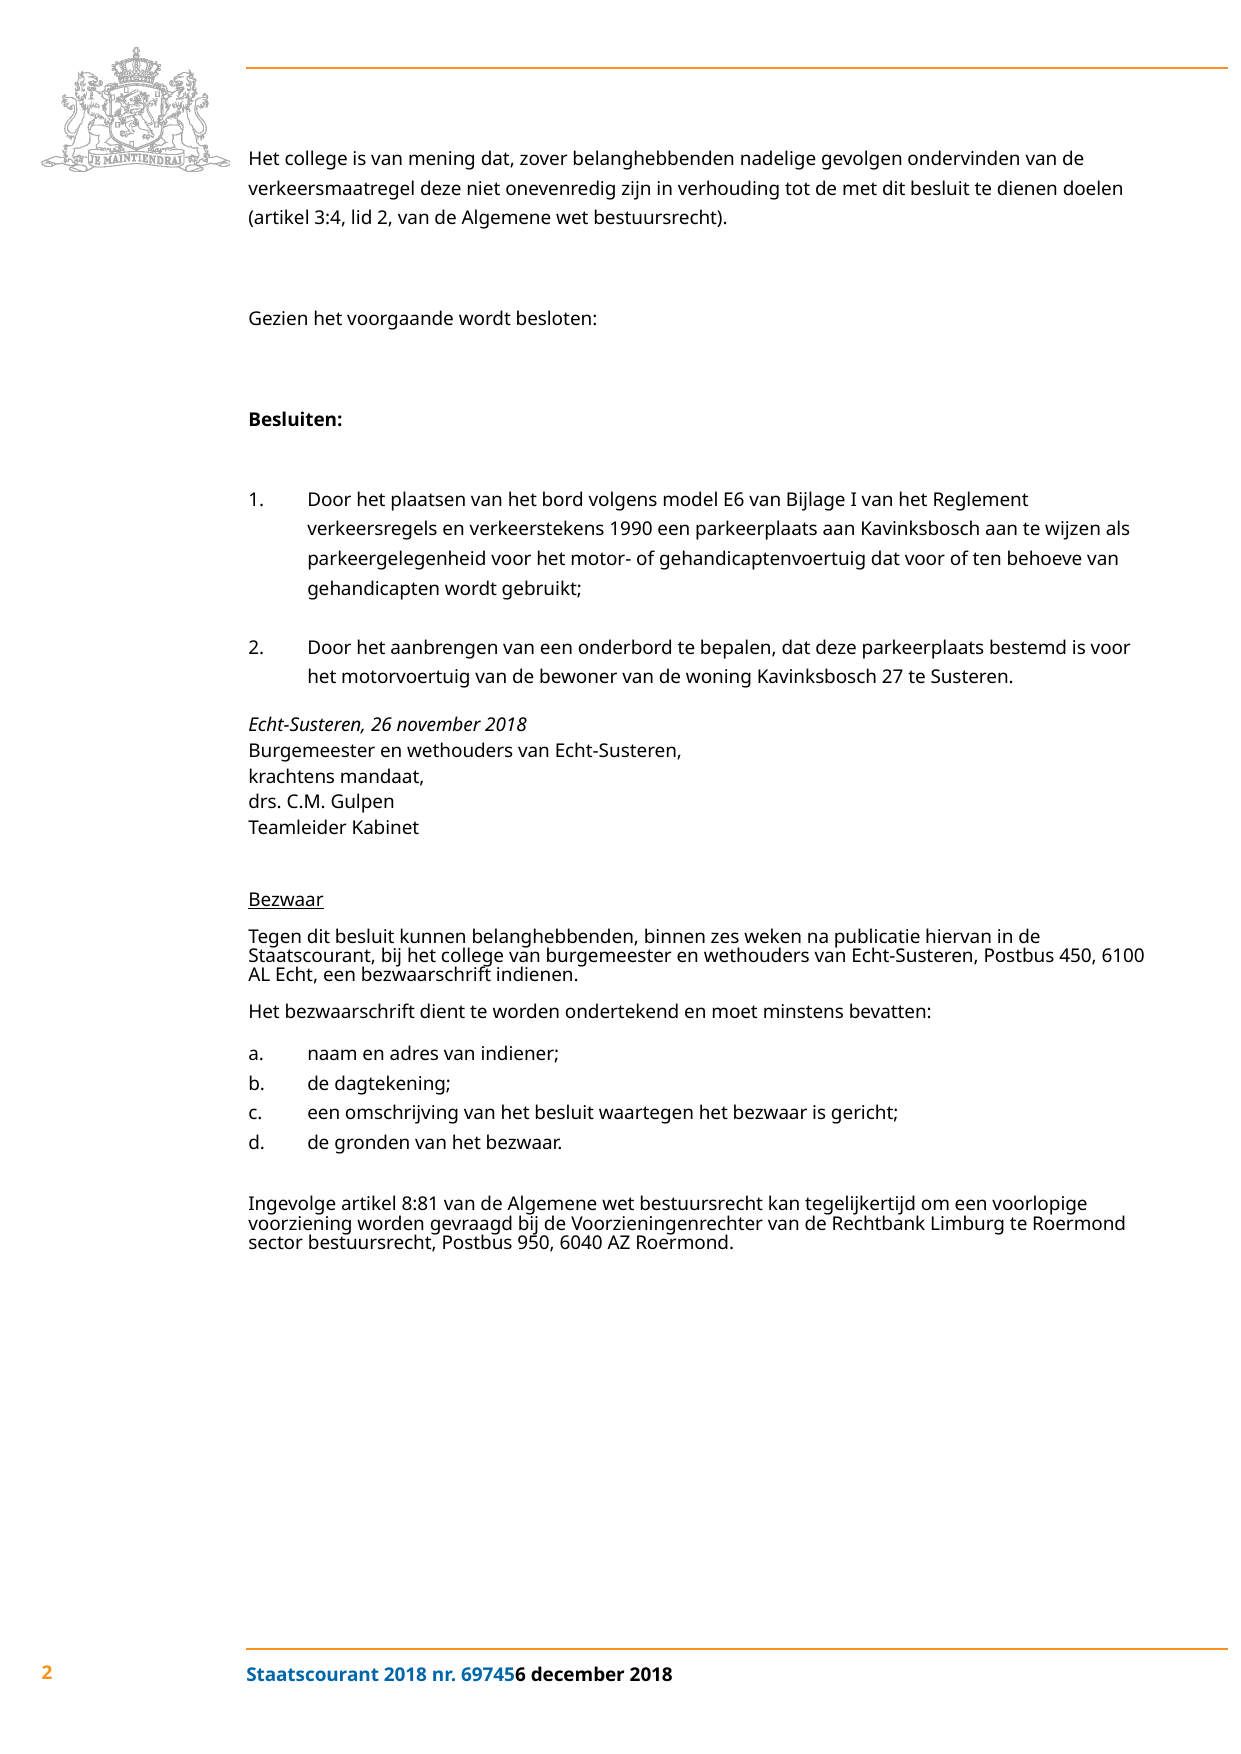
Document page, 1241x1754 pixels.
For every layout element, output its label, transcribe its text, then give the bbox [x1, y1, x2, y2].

text drs. C.M. Gulpen [248, 788, 1152, 814]
text Het college is van mening dat, zover belanghebbenden nadelige gevolgen ondervinden van de verkeersmaatregel deze niet onevenredig zijn in verhouding tot de met dit besluit te dienen doelen (artikel 3:4, lid 2, van de Algemene wet bestuursrecht). [248, 145, 1152, 230]
text Ingevolge artikel 8:81 van de Algemene wet bestuursrecht kan tegelijkertijd om een voorlopige voorziening worden gevraagd bij de Voorzieningenrechter van de Rechtbank Limburg te Roermond sector bestuursrecht, Postbus 950, 6040 AZ Roermond. [248, 1195, 1152, 1253]
text Burgemeester en wethouders van Echt-Susteren, [248, 737, 1152, 763]
text krachtens mandaat, [248, 763, 1152, 788]
text Tegen dit besluit kunnen belanghebbenden, binnen zes weken na publicatie hiervan in de Staatscourant, bij het college van burgemeester en wethouders van Echt-Susteren, Postbus 450, 6100 AL Echt, een bezwaarschrift indienen. [248, 928, 1152, 985]
text Gezien het voorgaande wordt besloten: [248, 305, 1152, 331]
text Besluiten: [248, 406, 1152, 432]
list een omschrijving van het besluit waartegen het bezwaar is gericht; [248, 1099, 1152, 1125]
list de dagtekening; [248, 1070, 1152, 1095]
text Echt-Susteren, 26 november 2018 [248, 711, 1152, 737]
text Bezwaar [248, 891, 1152, 910]
text Het bezwaarschrift dient te worden ondertekend en moet minstens bevatten: [248, 1003, 1152, 1022]
picture [41, 47, 231, 172]
list de gronden van het bezwaar. [248, 1129, 1152, 1154]
list Door het aanbrengen van een onderbord te bepalen, dat deze parkeerplaats bestemd is voor het motorvoertuig van de bewoner van de woning Kavinksbosch 27 te Susteren. [248, 634, 1152, 689]
list naam en adres van indiener; [248, 1040, 1152, 1066]
text Teamleider Kabinet [248, 814, 1152, 840]
list Door het plaatsen van het bord volgens model E6 van Bijlage I van het Reglement verkeersregels en verkeerstekens 1990 een parkeerplaats aan Kavinksbosch aan te wijzen als parkeergelegenheid voor het motor- of gehandicaptenvoertuig dat voor of ten behoeve van gehandicapten wordt gebruikt; [248, 486, 1152, 601]
